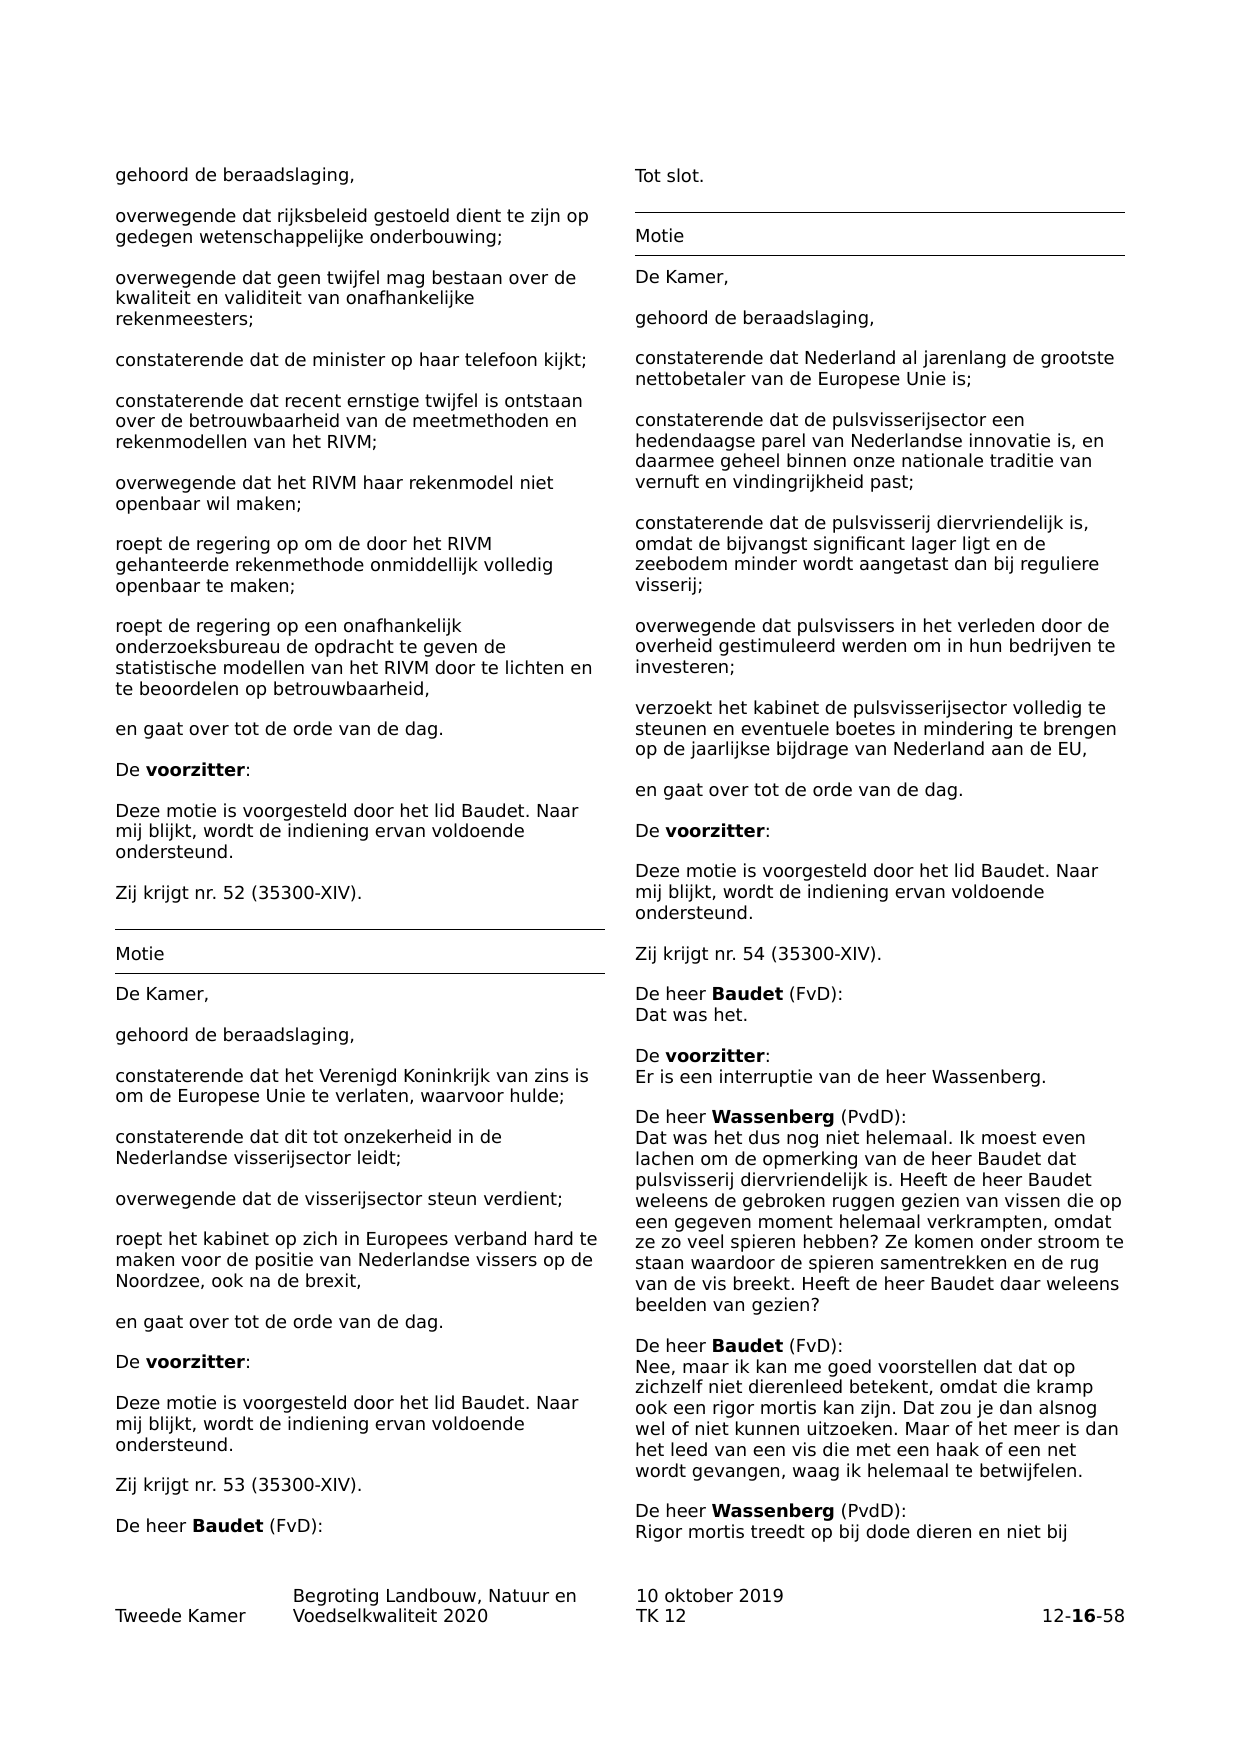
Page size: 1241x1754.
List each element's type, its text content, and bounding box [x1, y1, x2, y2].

text constaterende dat Nederland al jarenlang de grootste nettobetaler van de Europese Unie is; [635, 348, 1125, 390]
text overwegende dat rijksbeleid gestoeld dient te zijn op gedegen wetenschappelijke onderbouwing; [115, 206, 605, 247]
text De Kamer, [635, 267, 1125, 287]
text constaterende dat het Verenigd Koninkrijk van zins is om de Europese Unie te verlaten, waarvoor hulde; [115, 1066, 605, 1107]
text en gaat over tot de orde van de dag. [115, 1311, 605, 1332]
text en gaat over tot de orde van de dag. [635, 780, 1125, 801]
text constaterende dat de pulsvisserijsector een hedendaagse parel van Nederlandse innovatie is, en daarmee geheel binnen onze nationale traditie van vernuft en vindingrijkheid past; [635, 410, 1125, 493]
text Motie [115, 943, 605, 964]
text verzoekt het kabinet de pulsvisserijsector volledig te steunen en eventuele boetes in mindering te brengen op de jaarlijkse bijdrage van Nederland aan de EU, [635, 698, 1125, 760]
text Deze motie is voorgesteld door het lid Baudet. Naar mij blijkt, wordt de indiening ervan voldoende ondersteund. [115, 801, 605, 863]
text De voorzitter: [115, 1352, 605, 1373]
text en gaat over tot de orde van de dag. [115, 719, 605, 740]
text constaterende dat dit tot onzekerheid in de Nederlandse visserijsector leidt; [115, 1127, 605, 1168]
text constaterende dat de minister op haar telefoon kijkt; [115, 350, 605, 370]
text Er is een interruptie van de heer Wassenberg. [635, 1067, 1125, 1087]
text overwegende dat de visserijsector steun verdient; [115, 1188, 605, 1209]
text roept de regering op om de door het RIVM gehanteerde rekenmethode onmiddellijk volledig openbaar te maken; [115, 534, 605, 596]
text Dat was het dus nog niet helemaal. Ik moest even lachen om de opmerking van de heer Baudet dat pulsvisserij diervriendelijk is. Heeft de heer Baudet weleens de gebroken ruggen gezien van vissen die op een gegeven moment helemaal verkrampten, omdat ze zo veel spieren hebben? Ze komen onder stroom te staan waardoor de spieren samentrekken en de rug van de vis breekt. Heeft de heer Baudet daar weleens beelden van gezien? [635, 1128, 1125, 1316]
text Zij krijgt nr. 54 (35300-XIV). [635, 943, 1125, 964]
text De Kamer, [115, 984, 605, 1005]
text De heer Wassenberg (PvdD): [635, 1107, 1125, 1128]
text Zij krijgt nr. 53 (35300-XIV). [115, 1475, 605, 1496]
text De voorzitter: [635, 1046, 1125, 1067]
text De voorzitter: [635, 821, 1125, 841]
text Motie [635, 226, 1125, 247]
text gehoord de beraadslaging, [115, 1025, 605, 1046]
text gehoord de beraadslaging, [635, 307, 1125, 328]
text Nee, maar ik kan me goed voorstellen dat dat op zichzelf niet dierenleed betekent, omdat die kramp ook een rigor mortis kan zijn. Dat zou je dan alsnog wel of niet kunnen uitzoeken. Maar of het meer is dan het leed van een vis die met een haak of een net wordt gevangen, waag ik helemaal te betwijfelen. [635, 1356, 1125, 1481]
text overwegende dat geen twijfel mag bestaan over de kwaliteit en validiteit van onafhankelijke rekenmeesters; [115, 267, 605, 330]
text Tot slot. [635, 165, 1125, 186]
text De voorzitter: [115, 760, 605, 781]
text constaterende dat de pulsvisserij diervriendelijk is, omdat de bijvangst significant lager ligt en de zeebodem minder wordt aangetast dan bij reguliere visserij; [635, 513, 1125, 596]
text Deze motie is voorgesteld door het lid Baudet. Naar mij blijkt, wordt de indiening ervan voldoende ondersteund. [635, 861, 1125, 923]
text De heer Baudet (FvD): [115, 1516, 605, 1537]
text roept de regering op een onafhankelijk onderzoeksbureau de opdracht te geven de statistische modellen van het RIVM door te lichten en te beoordelen op betrouwbaarheid, [115, 616, 605, 699]
text roept het kabinet op zich in Europees verband hard te maken voor de positie van Nederlandse vissers op de Noordzee, ook na de brexit, [115, 1229, 605, 1291]
text De heer Baudet (FvD): [635, 1336, 1125, 1356]
text Dat was het. [635, 1005, 1125, 1026]
text Zij krijgt nr. 52 (35300-XIV). [115, 883, 605, 903]
text Rigor mortis treedt op bij dode dieren en niet bij [635, 1522, 1125, 1543]
text overwegende dat pulsvissers in het verleden door de overheid gestimuleerd werden om in hun bedrijven te investeren; [635, 616, 1125, 678]
text constaterende dat recent ernstige twijfel is ontstaan over de betrouwbaarheid van de meetmethoden en rekenmodellen van het RIVM; [115, 390, 605, 453]
text De heer Wassenberg (PvdD): [635, 1501, 1125, 1522]
text overwegende dat het RIVM haar rekenmodel niet openbaar wil maken; [115, 473, 605, 514]
text gehoord de beraadslaging, [115, 165, 605, 186]
text De heer Baudet (FvD): [635, 984, 1125, 1005]
text Deze motie is voorgesteld door het lid Baudet. Naar mij blijkt, wordt de indiening ervan voldoende ondersteund. [115, 1393, 605, 1455]
